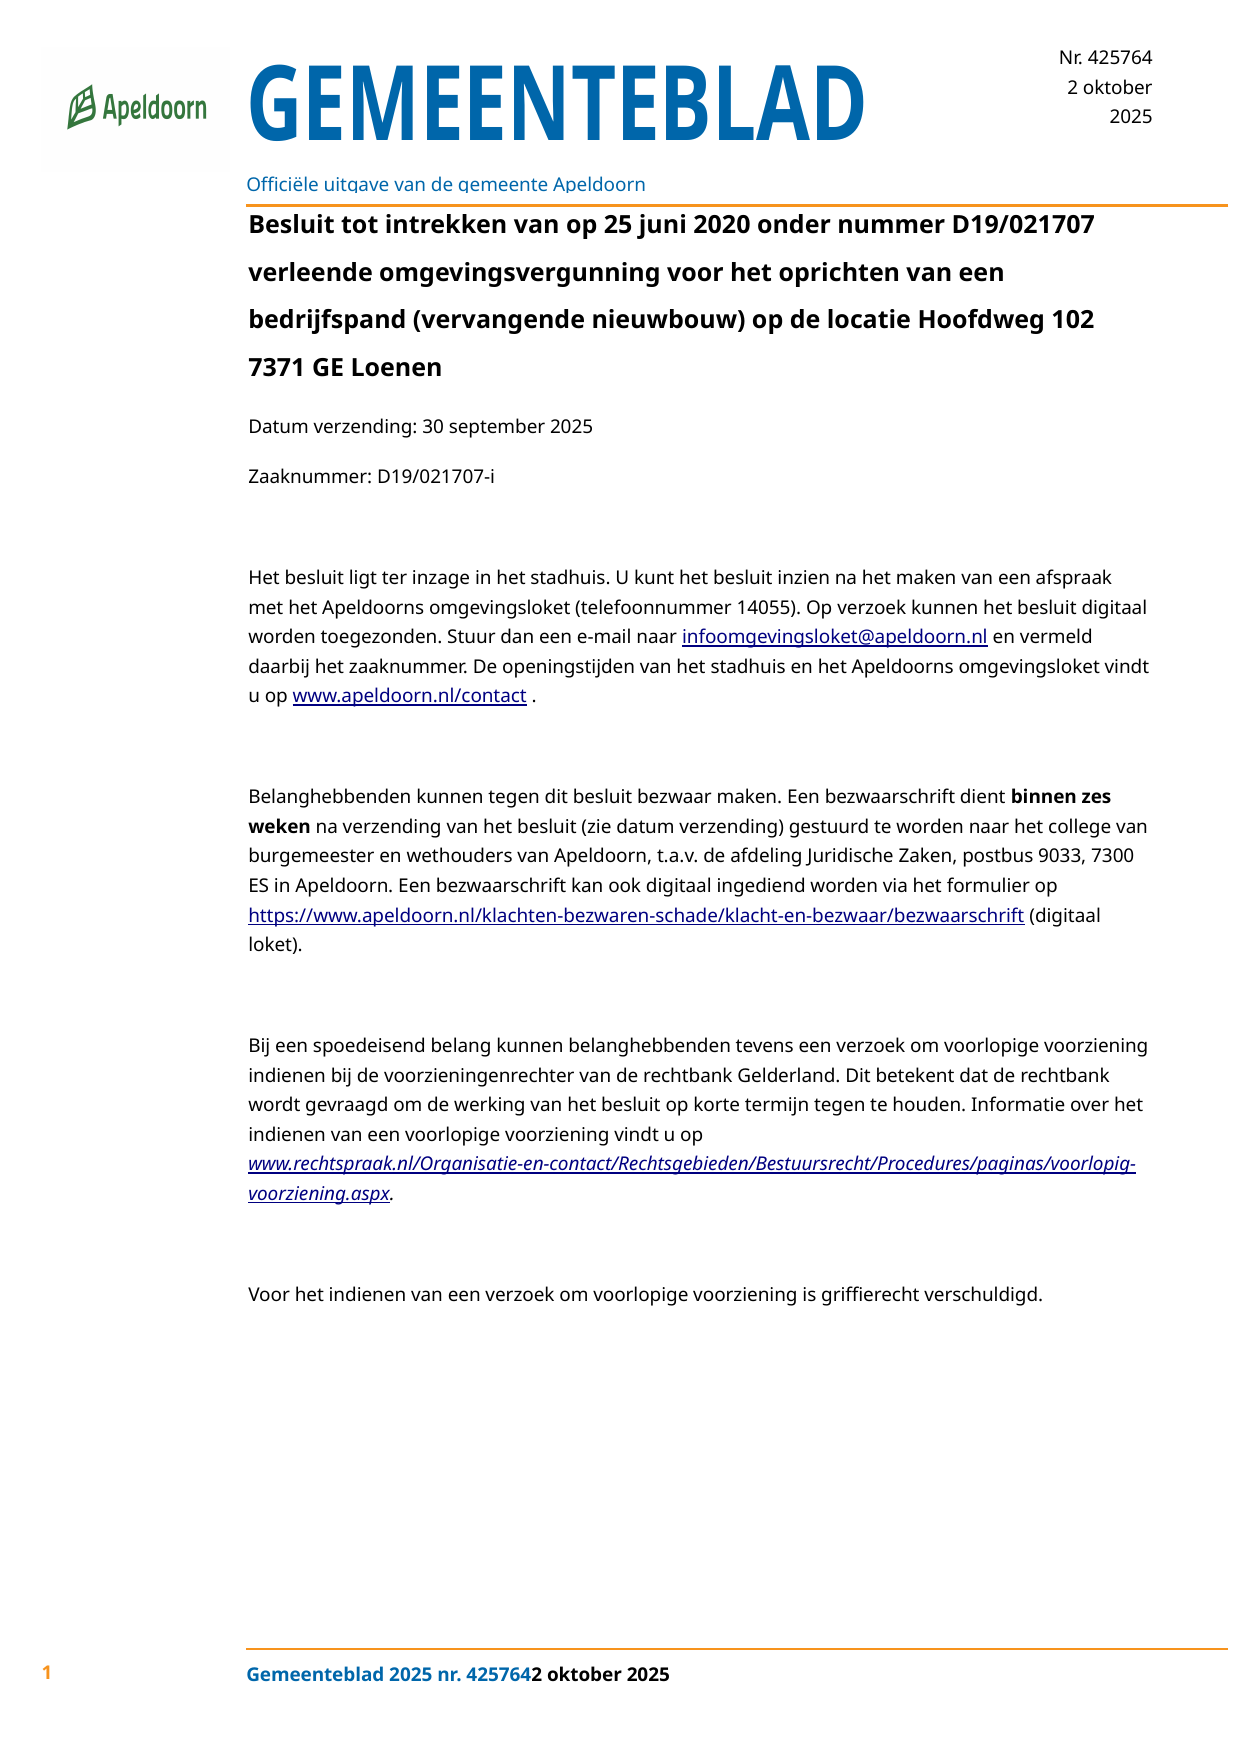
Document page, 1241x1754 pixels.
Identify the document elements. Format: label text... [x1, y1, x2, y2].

text Het besluit ligt ter inzage in het stadhuis. U kunt het besluit inzien na het maken van een afspraak met het Apeldoorns omgevingsloket (telefoonnummer 14055). Op verzoek kunnen het besluit digitaal worden toegezonden. Stuur dan een e-mail naar infoomgevingsloket@apeldoorn.nl en vermeld daarbij het zaaknummer. De openingstijden van het stadhuis en het Apeldoorns omgevingsloket vindt u op www.apeldoorn.nl/contact . [248, 564, 1152, 708]
text Besluit tot intrekken van op 25 juni 2020 onder nummer D19/021707 verleende omgevingsvergunning voor het oprichten van een bedrijfspand (vervangende nieuwbouw) op de locatie Hoofdweg 102 7371 GE Loenen [248, 207, 1152, 384]
text Bij een spoedeisend belang kunnen belanghebbenden tevens een verzoek om voorlopige voorziening indienen bij de voorzieningenrechter van de rechtbank Gelderland. Dit betekent dat de rechtbank wordt gevraagd om de werking van het besluit op korte termijn tegen te houden. Informatie over het indienen van een voorlopige voorziening vindt u op www.rechtspraak.nl/Organisatie-en-contact/Rechtsgebieden/Bestuursrecht/Procedures/paginas/voorlopig-voorziening.aspx. [248, 1032, 1152, 1206]
text Belanghebbenden kunnen tegen dit besluit bezwaar maken. Een bezwaarschrift dient binnen zes weken na verzending van het besluit (zie datum verzending) gestuurd te worden naar het college van burgemeester en wethouders van Apeldoorn, t.a.v. de afdeling Juridische Zaken, postbus 9033, 7300 ES in Apeldoorn. Een bezwaarschrift kan ook digitaal ingediend worden via het formulier op https://www.apeldoorn.nl/klachten-bezwaren-schade/klacht-en-bezwaar/bezwaarschrift (digitaal loket). [248, 783, 1152, 957]
text Zaaknummer: D19/021707-i [248, 463, 1152, 489]
picture [41, 47, 231, 172]
text Datum verzending: 30 september 2025 [248, 413, 1152, 439]
text Voor het indienen van een verzoek om voorlopige voorziening is griffierecht verschuldigd. [248, 1281, 1152, 1307]
